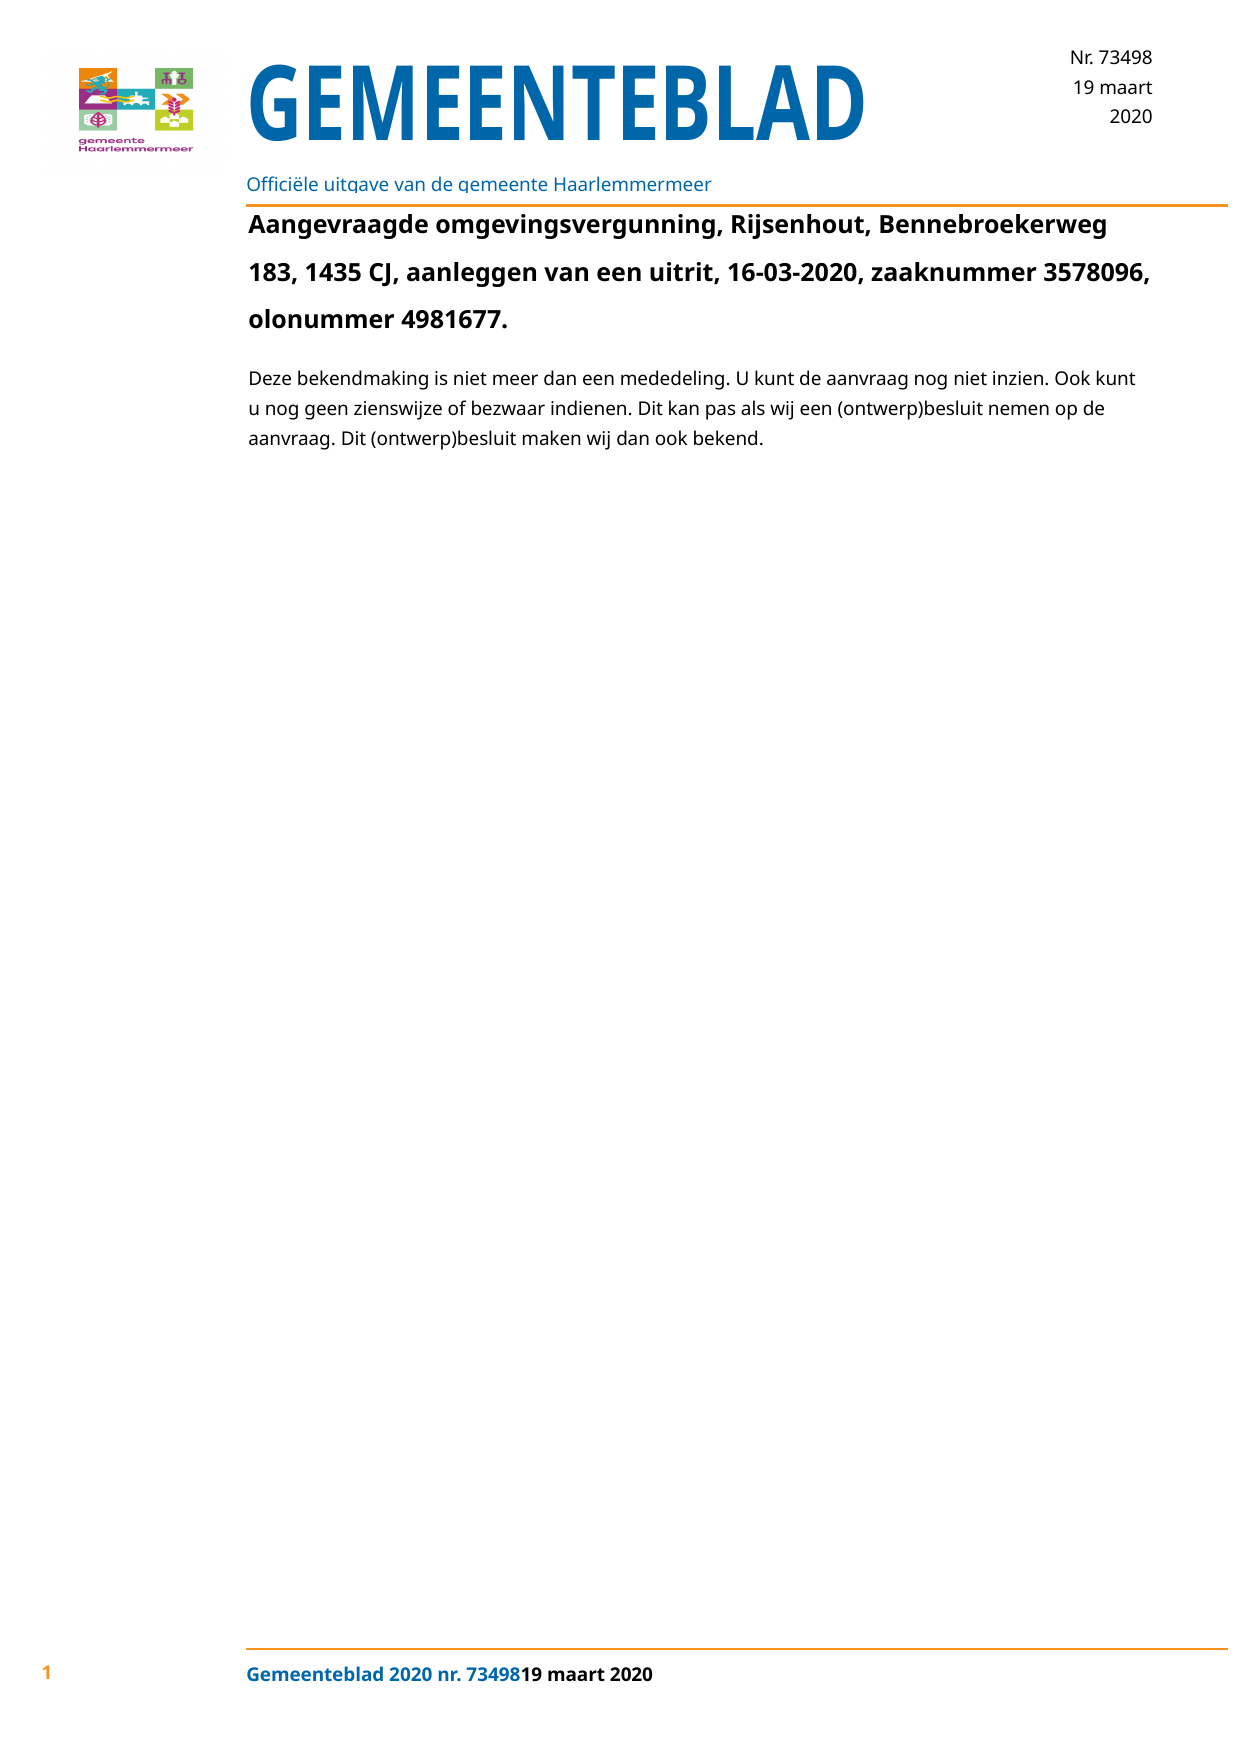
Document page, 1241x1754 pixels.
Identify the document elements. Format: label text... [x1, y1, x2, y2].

text Aangevraagde omgevingsvergunning, Rijsenhout, Bennebroekerweg 183, 1435 CJ, aanleggen van een uitrit, 16-03-2020, zaaknummer 3578096, olonummer 4981677. [248, 207, 1152, 336]
text Deze bekendmaking is niet meer dan een mededeling. U kunt de aanvraag nog niet inzien. Ook kunt u nog geen zienswijze of bezwaar indienen. Dit kan pas als wij een (ontwerp)besluit nemen op de aanvraag. Dit (ontwerp)besluit maken wij dan ook bekend. [248, 366, 1152, 450]
picture [41, 47, 231, 172]
